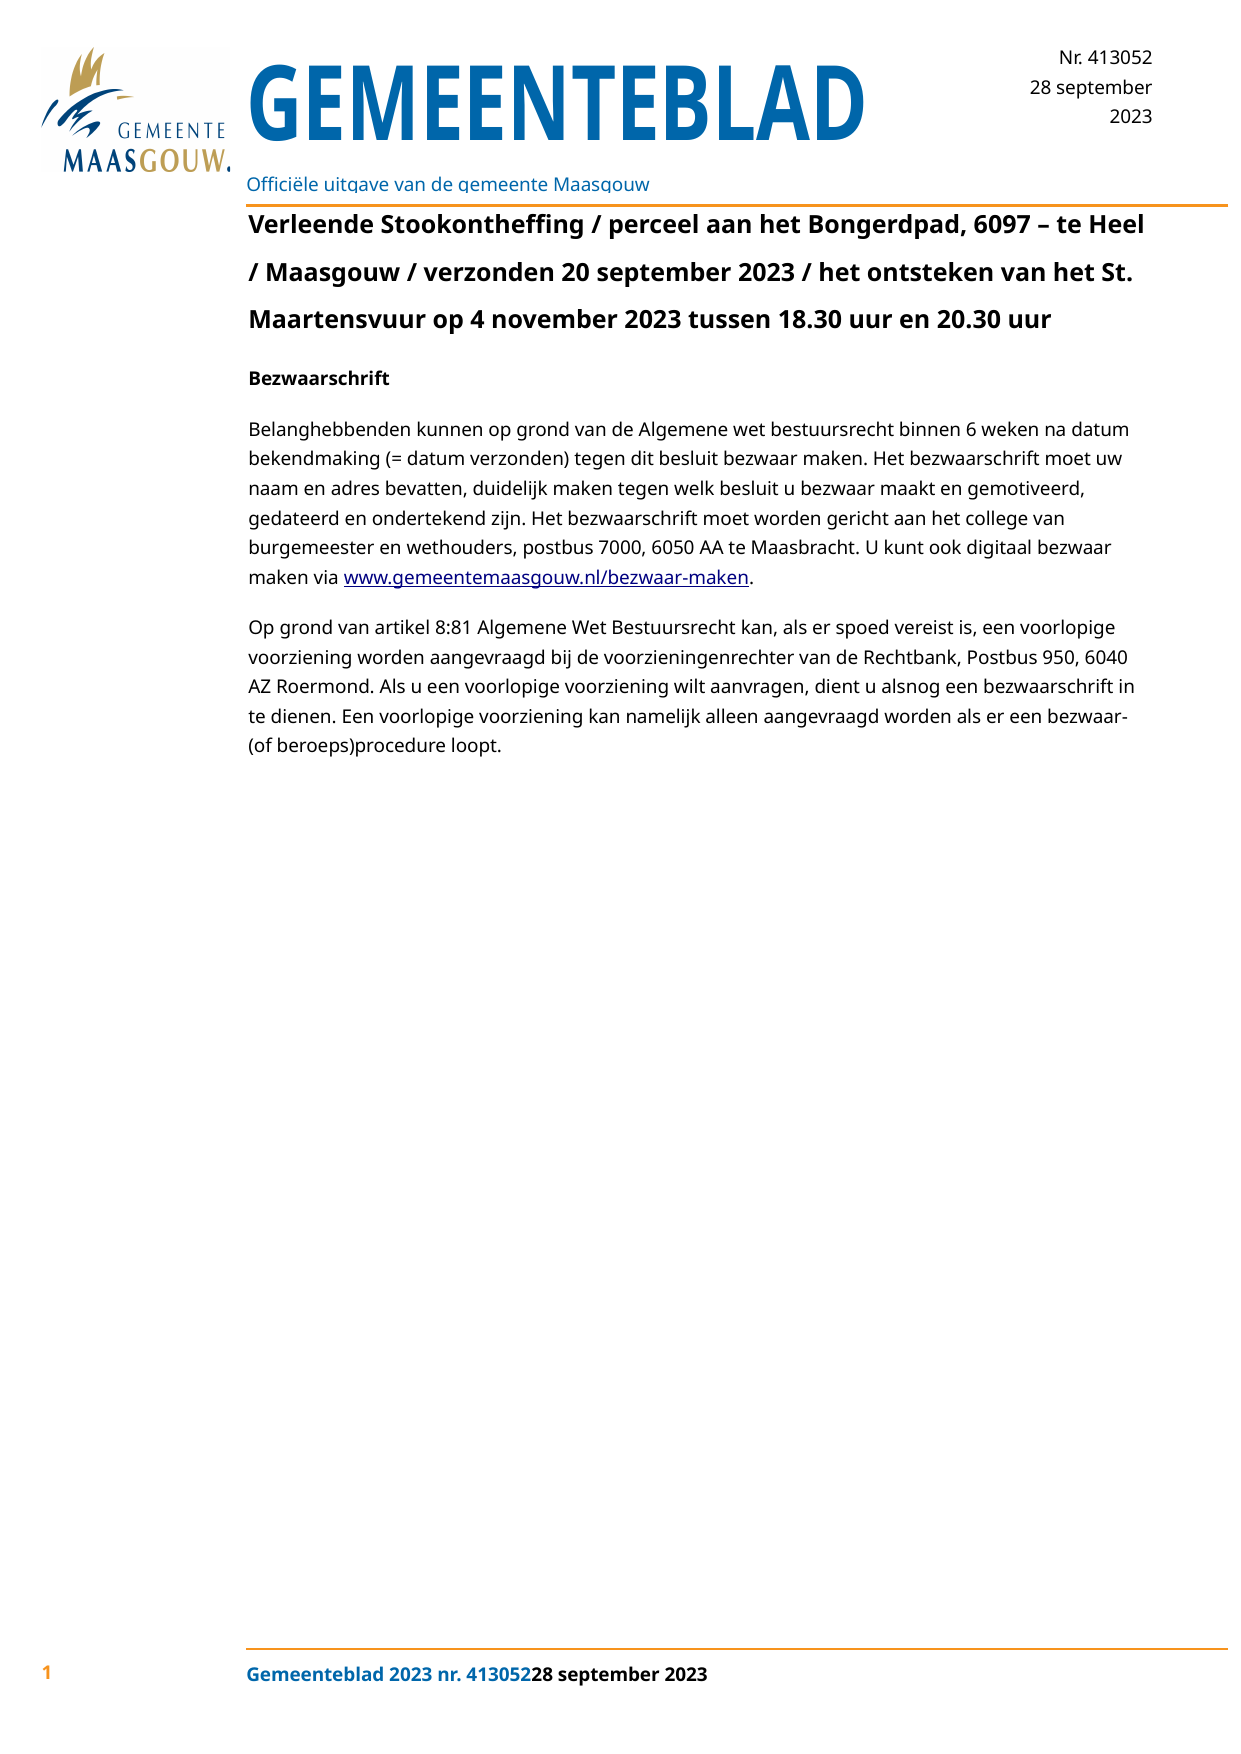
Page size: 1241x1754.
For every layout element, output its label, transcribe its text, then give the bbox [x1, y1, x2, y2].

text Belanghebbenden kunnen op grond van de Algemene wet bestuursrecht binnen 6 weken na datum bekendmaking (= datum verzonden) tegen dit besluit bezwaar maken. Het bezwaarschrift moet uw naam en adres bevatten, duidelijk maken tegen welk besluit u bezwaar maakt en gemotiveerd, gedateerd en ondertekend zijn. Het bezwaarschrift moet worden gericht aan het college van burgemeester en wethouders, postbus 7000, 6050 AA te Maasbracht. U kunt ook digitaal bezwaar maken via www.gemeentemaasgouw.nl/bezwaar-maken. [248, 416, 1152, 589]
text Bezwaarschrift [248, 366, 1152, 391]
text Op grond van artikel 8:81 Algemene Wet Bestuursrecht kan, als er spoed vereist is, een voorlopige voorziening worden aangevraagd bij de voorzieningenrechter van de Rechtbank, Postbus 950, 6040 AZ Roermond. Als u een voorlopige voorziening wilt aanvragen, dient u alsnog een bezwaarschrift in te dienen. Een voorlopige voorziening kan namelijk alleen aangevraagd worden als er een bezwaar- (of beroeps)procedure loopt. [248, 614, 1152, 758]
picture [41, 47, 231, 172]
text Verleende Stookontheffing / perceel aan het Bongerdpad, 6097 – te Heel / Maasgouw / verzonden 20 september 2023 / het ontsteken van het St. Maartensvuur op 4 november 2023 tussen 18.30 uur en 20.30 uur [248, 207, 1152, 336]
